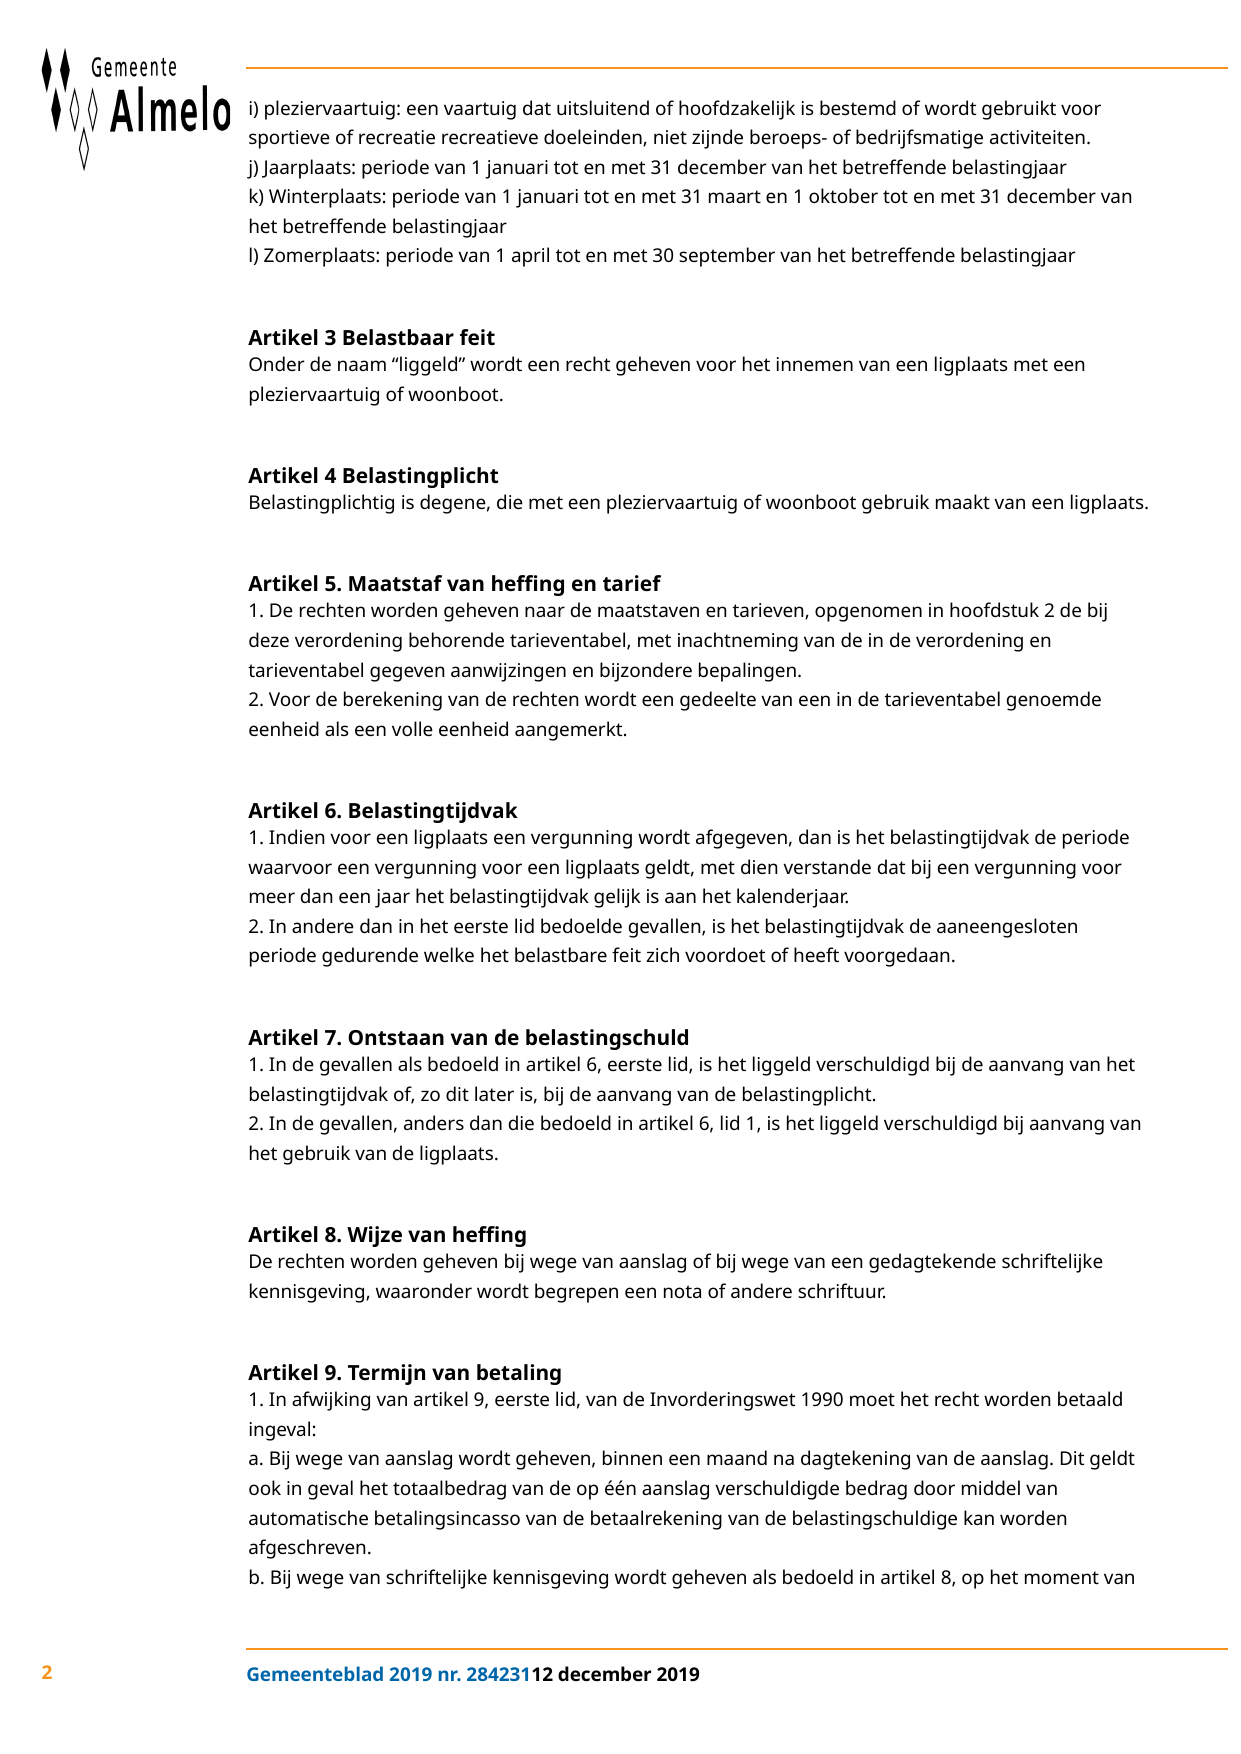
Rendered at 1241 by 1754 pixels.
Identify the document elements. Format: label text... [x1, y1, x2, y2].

text Artikel 9. Termijn van betaling [248, 1358, 1152, 1386]
text a. Bij wege van aanslag wordt geheven, binnen een maand na dagtekening van de aanslag. Dit geldt ook in geval het totaalbedrag van de op één aanslag verschuldigde bedrag door middel van automatische betalingsincasso van de betaalrekening van de belastingschuldige kan worden afgeschreven. [248, 1446, 1152, 1560]
text De rechten worden geheven bij wege van aanslag of bij wege van een gedagtekende schriftelijke kennisgeving, waaronder wordt begrepen een nota of andere schriftuur. [248, 1248, 1152, 1304]
text 2. In de gevallen, anders dan die bedoeld in artikel 6, lid 1, is het liggeld verschuldigd bij aanvang van het gebruik van de ligplaats. [248, 1110, 1152, 1166]
text 1. De rechten worden geheven naar de maatstaven en tarieven, opgenomen in hoofdstuk 2 de bij deze verordening behorende tarieventabel, met inachtneming van de in de verordening en tarieventabel gegeven aanwijzingen en bijzondere bepalingen. [248, 598, 1152, 682]
text Belastingplichtig is degene, die met een pleziervaartuig of woonboot gebruik maakt van een ligplaats. [248, 489, 1152, 515]
text l) Zomerplaats: periode van 1 april tot en met 30 september van het betreffende belastingjaar [248, 243, 1152, 268]
picture [41, 47, 231, 172]
text Artikel 5. Maatstaf van heffing en tarief [248, 569, 1152, 598]
text i) pleziervaartuig: een vaartuig dat uitsluitend of hoofdzakelijk is bestemd of wordt gebruikt voor sportieve of recreatie recreatieve doeleinden, niet zijnde beroeps- of bedrijfsmatige activiteiten. [248, 95, 1152, 150]
text b. Bij wege van schriftelijke kennisgeving wordt geheven als bedoeld in artikel 8, op het moment van [248, 1564, 1152, 1589]
text Artikel 4 Belastingplicht [248, 461, 1152, 489]
text Artikel 8. Wijze van heffing [248, 1220, 1152, 1248]
text 1. In de gevallen als bedoeld in artikel 6, eerste lid, is het liggeld verschuldigd bij de aanvang van het belastingtijdvak of, zo dit later is, bij de aanvang van de belastingplicht. [248, 1051, 1152, 1106]
text j) Jaarplaats: periode van 1 januari tot en met 31 december van het betreffende belastingjaar [248, 154, 1152, 180]
text Onder de naam “liggeld” wordt een recht geheven voor het innemen van een ligplaats met een pleziervaartuig of woonboot. [248, 351, 1152, 406]
text 1. Indien voor een ligplaats een vergunning wordt afgegeven, dan is het belastingtijdvak de periode waarvoor een vergunning voor een ligplaats geldt, met dien verstande dat bij een vergunning voor meer dan een jaar het belastingtijdvak gelijk is aan het kalenderjaar. [248, 824, 1152, 909]
text 2. Voor de berekening van de rechten wordt een gedeelte van een in de tarieventabel genoemde eenheid als een volle eenheid aangemerkt. [248, 686, 1152, 742]
text Artikel 3 Belastbaar feit [248, 323, 1152, 351]
text 1. In afwijking van artikel 9, eerste lid, van de Invorderingswet 1990 moet het recht worden betaald ingeval: [248, 1386, 1152, 1442]
text k) Winterplaats: periode van 1 januari tot en met 31 maart en 1 oktober tot en met 31 december van het betreffende belastingjaar [248, 183, 1152, 239]
text Artikel 7. Ontstaan van de belastingschuld [248, 1023, 1152, 1051]
text Artikel 6. Belastingtijdvak [248, 796, 1152, 824]
text 2. In andere dan in het eerste lid bedoelde gevallen, is het belastingtijdvak de aaneengesloten periode gedurende welke het belastbare feit zich voordoet of heeft voorgedaan. [248, 913, 1152, 968]
